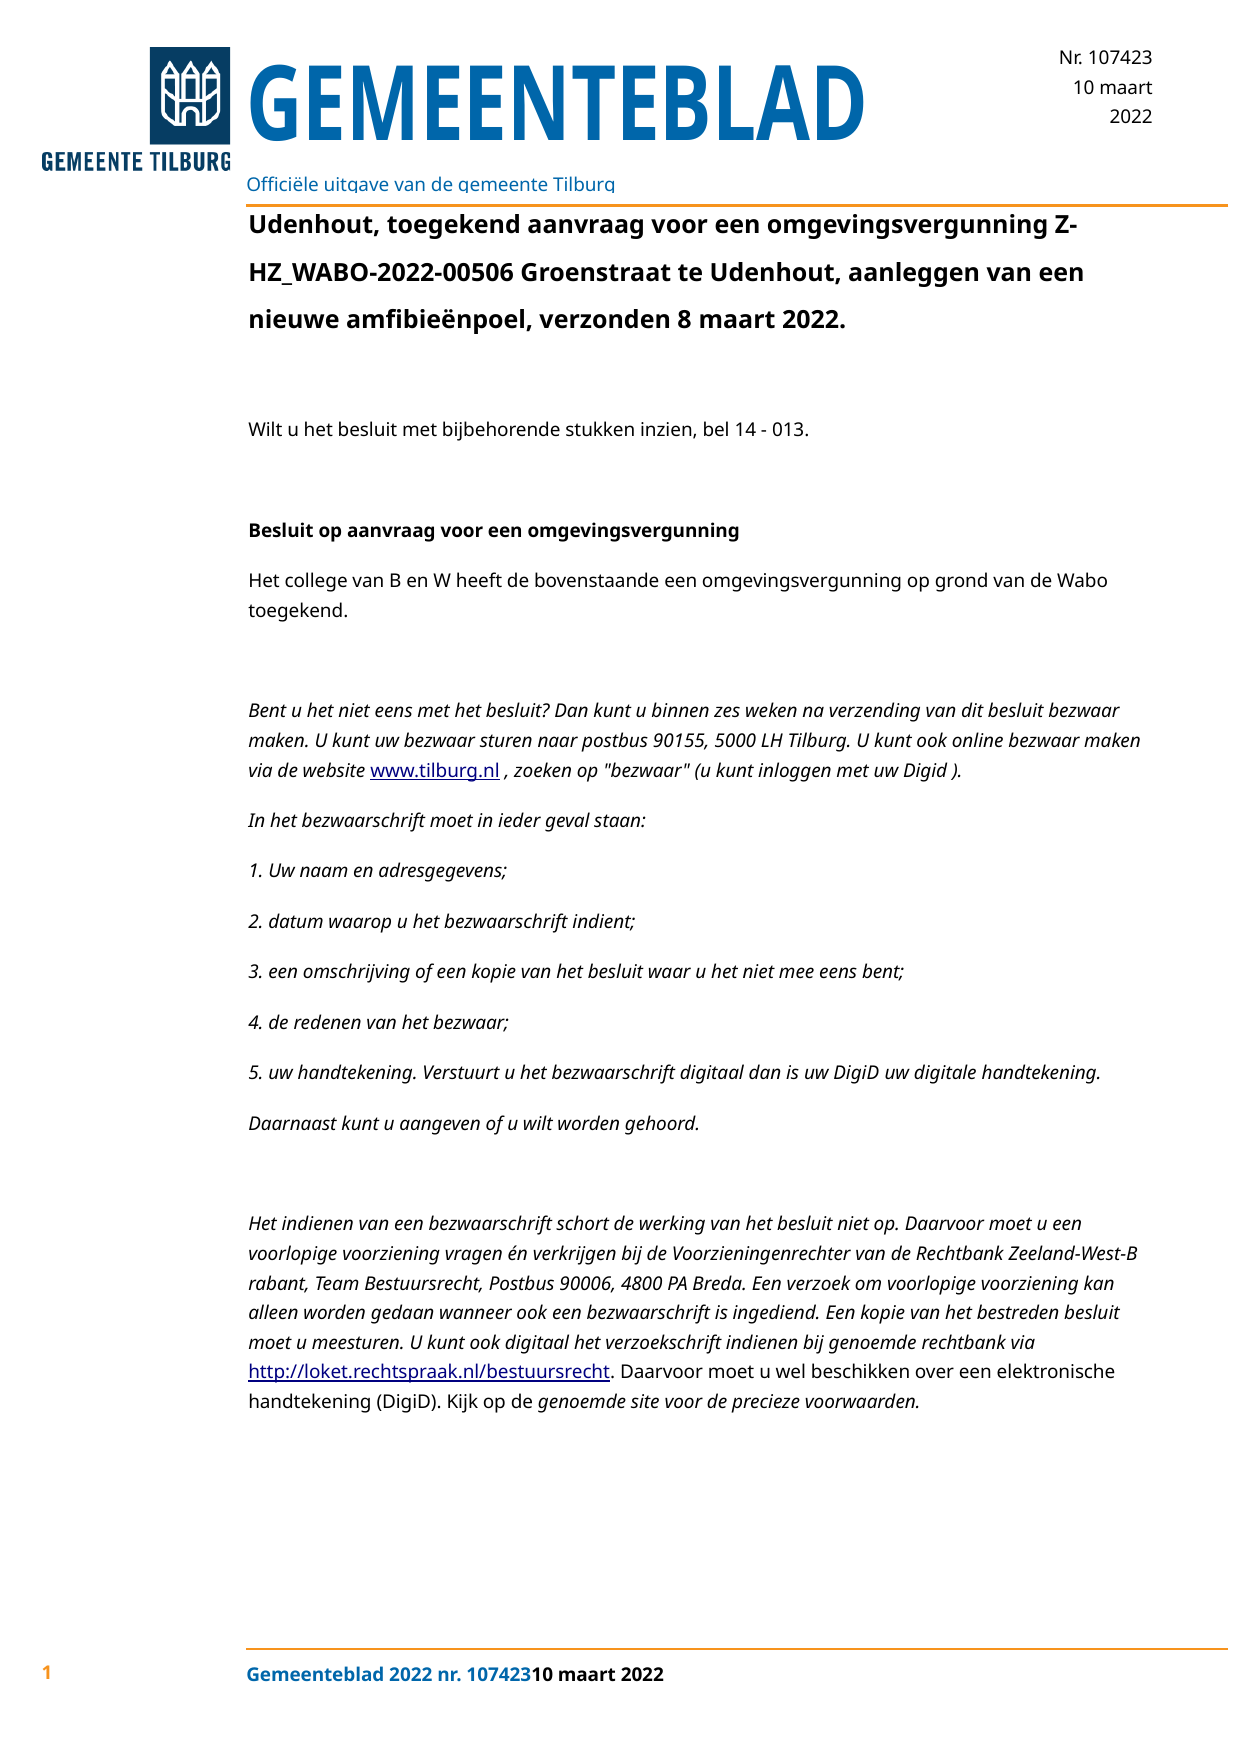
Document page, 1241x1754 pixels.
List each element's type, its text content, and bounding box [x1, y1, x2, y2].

picture [41, 47, 231, 172]
text Het indienen van een bezwaarschrift schort de werking van het besluit niet op. Daarvoor moet u een voorlopige voorziening vragen én verkrijgen bij de Voorzieningenrechter van de Rechtbank Zeeland-West-B rabant, Team Bestuursrecht, Postbus 90006, 4800 PA Breda. Een verzoek om voorlopige voorziening kan alleen worden gedaan wanneer ook een bezwaarschrift is ingediend. Een kopie van het bestreden besluit moet u meesturen. U kunt ook digitaal het verzoekschrift indienen bij genoemde rechtbank via http://loket.rechtspraak.nl/bestuursrecht. Daarvoor moet u wel beschikken over een elektronische handtekening (DigiD). Kijk op de genoemde site voor de precieze voorwaarden. [248, 1211, 1152, 1414]
text 4. de redenen van het bezwaar; [248, 1009, 1152, 1034]
text 5. uw handtekening. Verstuurt u het bezwaarschrift digitaal dan is uw DigiD uw digitale handtekening. [248, 1059, 1152, 1085]
text Het college van B en W heeft de bovenstaande een omgevingsvergunning op grond van de Wabo toegekend. [248, 567, 1152, 622]
text 1. Uw naam en adresgegevens; [248, 858, 1152, 883]
text 2. datum waarop u het bezwaarschrift indient; [248, 908, 1152, 934]
text In het bezwaarschrift moet in ieder geval staan: [248, 807, 1152, 833]
text Wilt u het besluit met bijbehorende stukken inzien, bel 14 - 013. [248, 416, 1152, 442]
text Daarnaast kunt u aangeven of u wilt worden gehoord. [248, 1110, 1152, 1135]
text Besluit op aanvraag voor een omgevingsvergunning [248, 517, 1152, 542]
text Udenhout, toegekend aanvraag voor een omgevingsvergunning Z-HZ_WABO-2022-00506 Groenstraat te Udenhout, aanleggen van een nieuwe amfibieënpoel, verzonden 8 maart 2022. [248, 207, 1152, 336]
text 3. een omschrijving of een kopie van het besluit waar u het niet mee eens bent; [248, 958, 1152, 984]
text Bent u het niet eens met het besluit? Dan kunt u binnen zes weken na verzending van dit besluit bezwaar maken. U kunt uw bezwaar sturen naar postbus 90155, 5000 LH Tilburg. U kunt ook online bezwaar maken via de website www.tilburg.nl , zoeken op "bezwaar" (u kunt inloggen met uw Digid ). [248, 698, 1152, 782]
